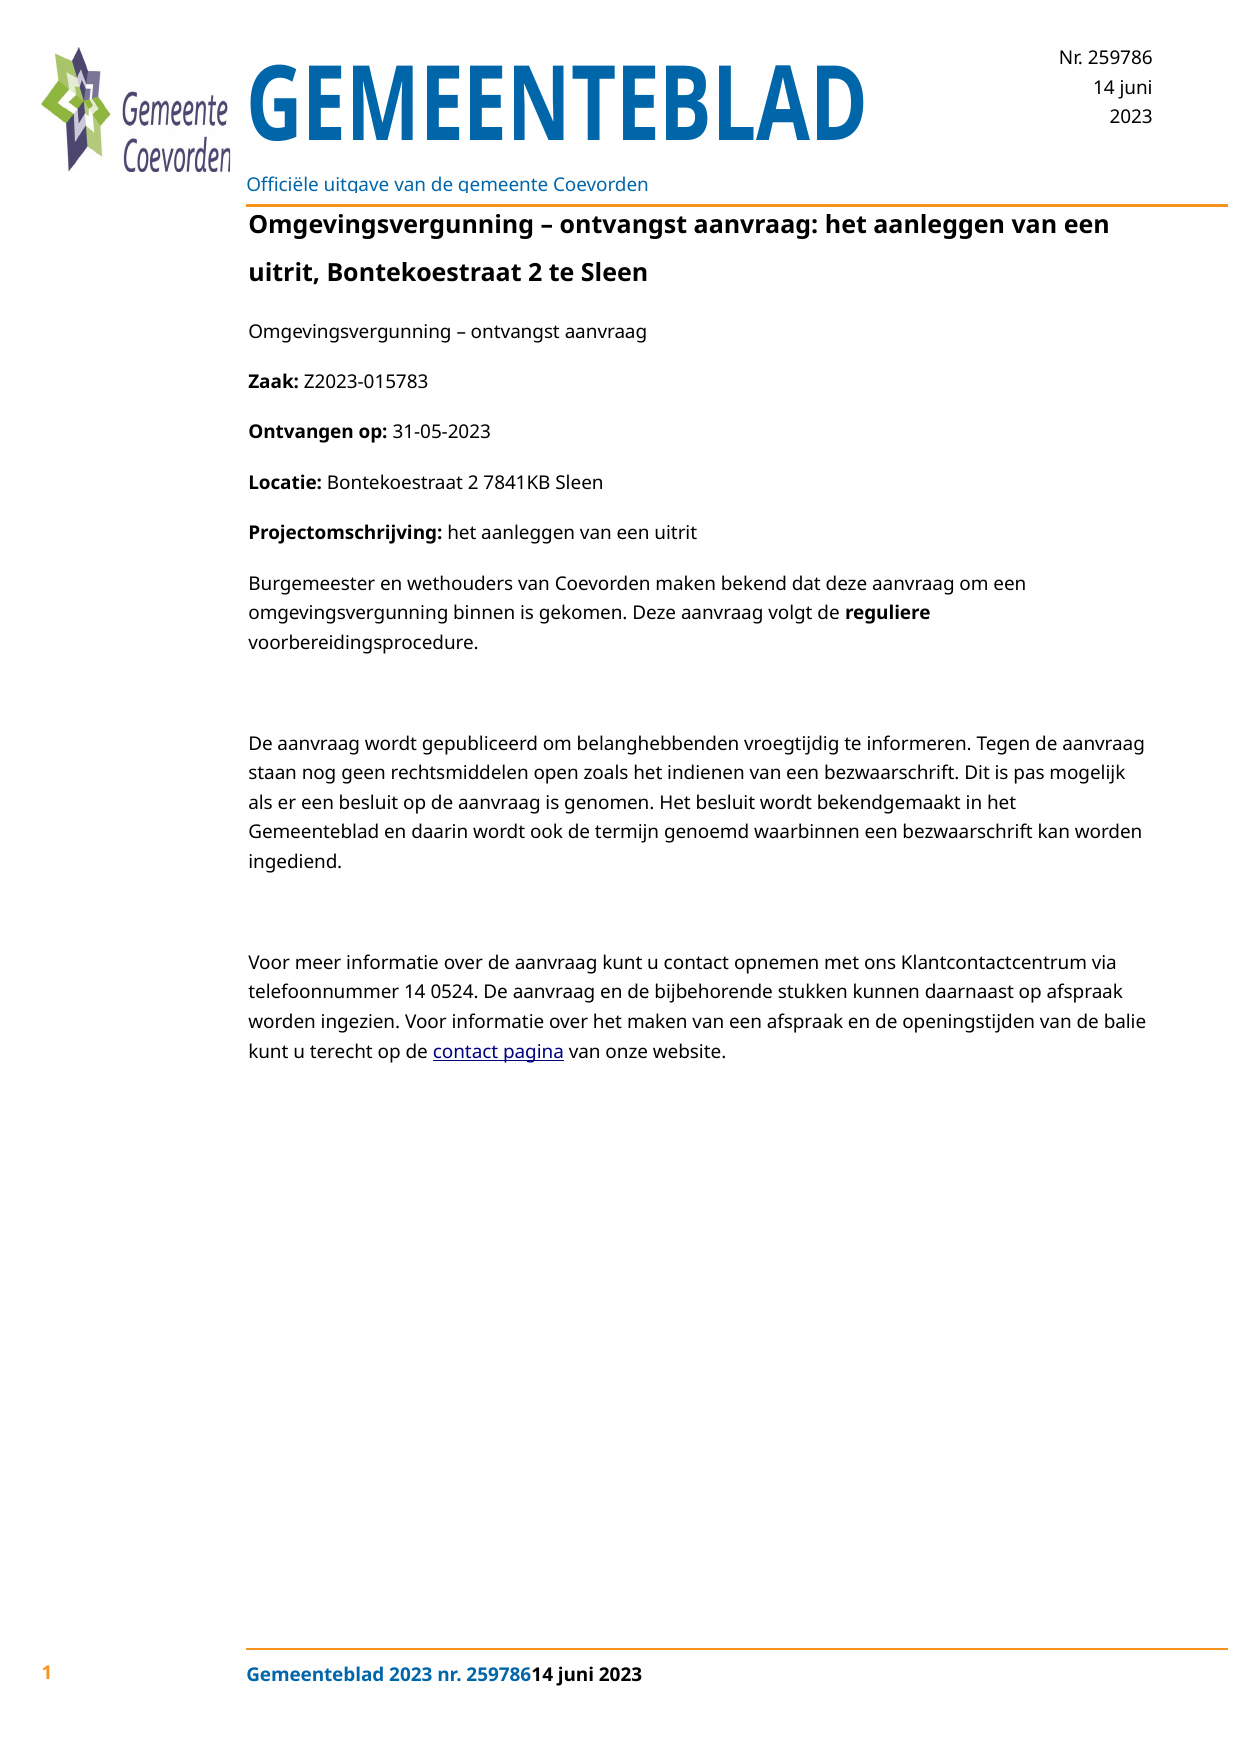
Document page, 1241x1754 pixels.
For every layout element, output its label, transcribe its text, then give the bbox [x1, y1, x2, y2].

text Voor meer informatie over de aanvraag kunt u contact opnemen met ons Klantcontactcentrum via telefoonnummer 14 0524. De aanvraag en de bijbehorende stukken kunnen daarnaast op afspraak worden ingezien. Voor informatie over het maken van een afspraak en de openingstijden van de balie kunt u terecht op de contact pagina van onze website. [248, 949, 1152, 1064]
text Omgevingsvergunning – ontvangst aanvraag: het aanleggen van een uitrit, Bontekoestraat 2 te Sleen [248, 207, 1152, 288]
picture [41, 47, 231, 172]
text Zaak: Z2023-015783 [248, 368, 1152, 394]
text Burgemeester en wethouders van Coevorden maken bekend dat deze aanvraag om een omgevingsvergunning binnen is gekomen. Deze aanvraag volgt de reguliere voorbereidingsprocedure. [248, 570, 1152, 655]
text Ontvangen op: 31-05-2023 [248, 419, 1152, 444]
text Projectomschrijving: het aanleggen van een uitrit [248, 519, 1152, 545]
text Locatie: Bontekoestraat 2 7841KB Sleen [248, 469, 1152, 495]
text De aanvraag wordt gepubliceerd om belanghebbenden vroegtijdig te informeren. Tegen de aanvraag staan nog geen rechtsmiddelen open zoals het indienen van een bezwaarschrift. Dit is pas mogelijk als er een besluit op de aanvraag is genomen. Het besluit wordt bekendgemaakt in het Gemeenteblad en daarin wordt ook de termijn genoemd waarbinnen een bezwaarschrift kan worden ingediend. [248, 730, 1152, 874]
text Omgevingsvergunning – ontvangst aanvraag [248, 318, 1152, 344]
